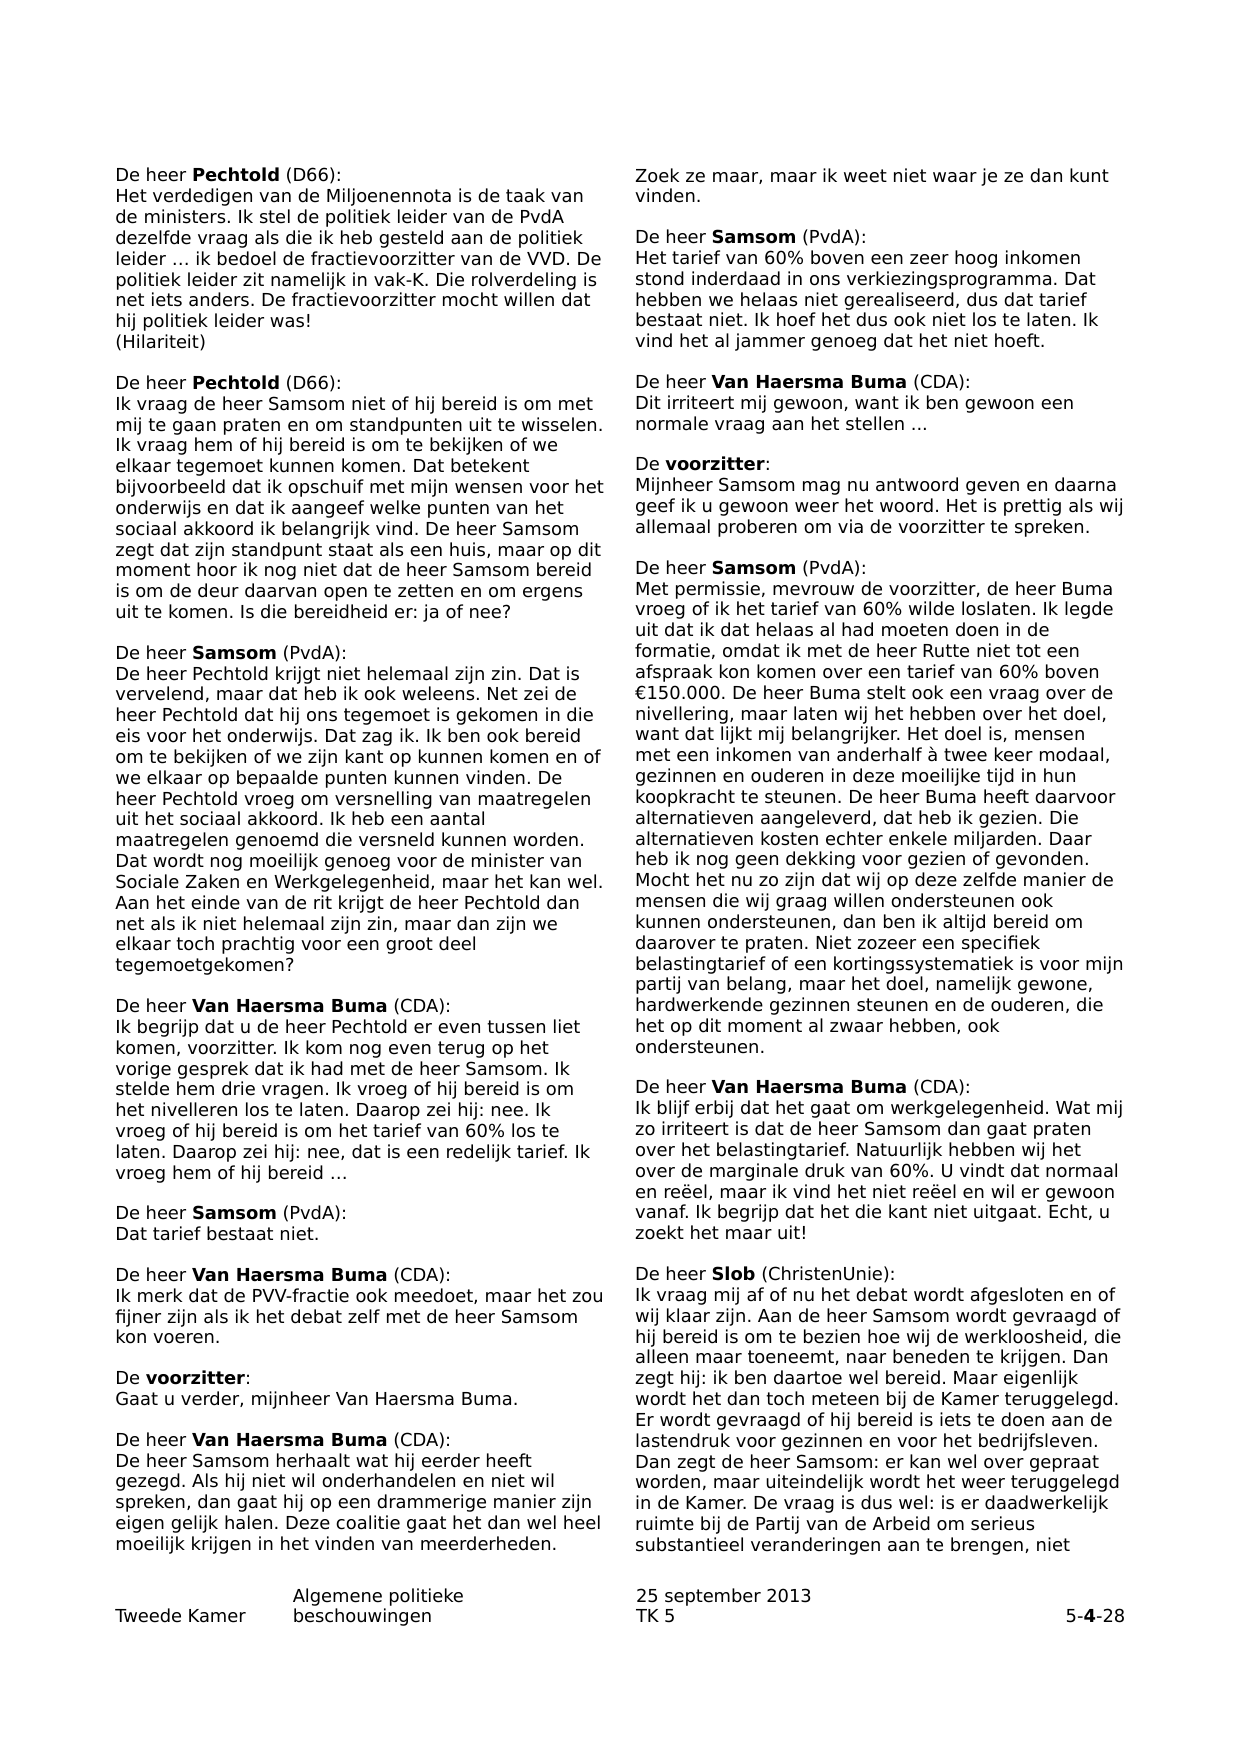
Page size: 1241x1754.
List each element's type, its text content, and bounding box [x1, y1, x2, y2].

text De heer Samsom (PvdA): [635, 227, 1125, 248]
text Dit irriteert mij gewoon, want ik ben gewoon een normale vraag aan het stellen ... [635, 393, 1125, 434]
text Het verdedigen van de Miljoenennota is de taak van de ministers. Ik stel de politiek leider van de PvdA dezelfde vraag als die ik heb gesteld aan de politiek leider … ik bedoel de fractievoorzitter van de VVD. De politiek leider zit namelijk in vak-K. Die rolverdeling is net iets anders. De fractievoorzitter mocht willen dat hij politiek leider was! [115, 186, 605, 332]
text Ik begrijp dat u de heer Pechtold er even tussen liet komen, voorzitter. Ik kom nog even terug op het vorige gesprek dat ik had met de heer Samsom. Ik stelde hem drie vragen. Ik vroeg of hij bereid is om het nivelleren los te laten. Daarop zei hij: nee. Ik vroeg of hij bereid is om het tarief van 60% los te laten. Daarop zei hij: nee, dat is een redelijk tarief. Ik vroeg hem of hij bereid … [115, 1017, 605, 1183]
text Zoek ze maar, maar ik weet niet waar je ze dan kunt vinden. [635, 165, 1125, 207]
text De heer Van Haersma Buma (CDA): [115, 1265, 605, 1286]
text Ik vraag mij af of nu het debat wordt afgesloten en of wij klaar zijn. Aan de heer Samsom wordt gevraagd of hij bereid is om te bezien hoe wij de werkloosheid, die alleen maar toeneemt, naar beneden te krijgen. Dan zegt hij: ik ben daartoe wel bereid. Maar eigenlijk wordt het dan toch meteen bij de Kamer teruggelegd. Er wordt gevraagd of hij bereid is iets te doen aan de lastendruk voor gezinnen en voor het bedrijfsleven. Dan zegt de heer Samsom: er kan wel over gepraat worden, maar uiteindelijk wordt het weer teruggelegd in de Kamer. De vraag is dus wel: is er daadwerkelijk ruimte bij de Partij van de Arbeid om serieus substantieel veranderingen aan te brengen, niet [635, 1285, 1125, 1556]
text De heer Van Haersma Buma (CDA): [635, 1077, 1125, 1098]
text Met permissie, mevrouw de voorzitter, de heer Buma vroeg of ik het tarief van 60% wilde loslaten. Ik legde uit dat ik dat helaas al had moeten doen in de formatie, omdat ik met de heer Rutte niet tot een afspraak kon komen over een tarief van 60% boven €150.000. De heer Buma stelt ook een vraag over de nivellering, maar laten wij het hebben over het doel, want dat lijkt mij belangrijker. Het doel is, mensen met een inkomen van anderhalf à twee keer modaal, gezinnen en ouderen in deze moeilijke tijd in hun koopkracht te steunen. De heer Buma heeft daarvoor alternatieven aangeleverd, dat heb ik gezien. Die alternatieven kosten echter enkele miljarden. Daar heb ik nog geen dekking voor gezien of gevonden. Mocht het nu zo zijn dat wij op deze zelfde manier de mensen die wij graag willen ondersteunen ook kunnen ondersteunen, dan ben ik altijd bereid om daarover te praten. Niet zozeer een specifiek belastingtarief of een kortingssystematiek is voor mijn partij van belang, maar het doel, namelijk gewone, hardwerkende gezinnen steunen en de ouderen, die het op dit moment al zwaar hebben, ook ondersteunen. [635, 578, 1125, 1057]
text De heer Pechtold (D66): [115, 165, 605, 186]
text De heer Pechtold krijgt niet helemaal zijn zin. Dat is vervelend, maar dat heb ik ook weleens. Net zei de heer Pechtold dat hij ons tegemoet is gekomen in die eis voor het onderwijs. Dat zag ik. Ik ben ook bereid om te bekijken of we zijn kant op kunnen komen en of we elkaar op bepaalde punten kunnen vinden. De heer Pechtold vroeg om versnelling van maatregelen uit het sociaal akkoord. Ik heb een aantal maatregelen genoemd die versneld kunnen worden. Dat wordt nog moeilijk genoeg voor de minister van Sociale Zaken en Werkgelegenheid, maar het kan wel. Aan het einde van de rit krijgt de heer Pechtold dan net als ik niet helemaal zijn zin, maar dan zijn we elkaar toch prachtig voor een groot deel tegemoetgekomen? [115, 663, 605, 976]
text De heer Pechtold (D66): [115, 373, 605, 393]
text Ik blijf erbij dat het gaat om werkgelegenheid. Wat mij zo irriteert is dat de heer Samsom dan gaat praten over het belastingtarief. Natuurlijk hebben wij het over de marginale druk van 60%. U vindt dat normaal en reëel, maar ik vind het niet reëel en wil er gewoon vanaf. Ik begrijp dat het die kant niet uitgaat. Echt, u zoekt het maar uit! [635, 1098, 1125, 1244]
text Ik vraag de heer Samsom niet of hij bereid is om met mij te gaan praten en om standpunten uit te wisselen. Ik vraag hem of hij bereid is om te bekijken of we elkaar tegemoet kunnen komen. Dat betekent bijvoorbeeld dat ik opschuif met mijn wensen voor het onderwijs en dat ik aangeef welke punten van het sociaal akkoord ik belangrijk vind. De heer Samsom zegt dat zijn standpunt staat als een huis, maar op dit moment hoor ik nog niet dat de heer Samsom bereid is om de deur daarvan open te zetten en om ergens uit te komen. Is die bereidheid er: ja of nee? [115, 393, 605, 623]
text Mijnheer Samsom mag nu antwoord geven en daarna geef ik u gewoon weer het woord. Het is prettig als wij allemaal proberen om via de voorzitter te spreken. [635, 475, 1125, 537]
text De voorzitter: [115, 1368, 605, 1389]
text De heer Van Haersma Buma (CDA): [115, 1429, 605, 1450]
text Gaat u verder, mijnheer Van Haersma Buma. [115, 1389, 605, 1409]
text De voorzitter: [635, 454, 1125, 475]
text Het tarief van 60% boven een zeer hoog inkomen stond inderdaad in ons verkiezingsprogramma. Dat hebben we helaas niet gerealiseerd, dus dat tarief bestaat niet. Ik hoef het dus ook niet los te laten. Ik vind het al jammer genoeg dat het niet hoeft. [635, 248, 1125, 352]
text (Hilariteit) [115, 332, 605, 353]
text De heer Samsom (PvdA): [115, 643, 605, 663]
text De heer Van Haersma Buma (CDA): [115, 996, 605, 1017]
text De heer Samsom (PvdA): [635, 557, 1125, 578]
text Ik merk dat de PVV-fractie ook meedoet, maar het zou fijner zijn als ik het debat zelf met de heer Samsom kon voeren. [115, 1286, 605, 1348]
text De heer Slob (ChristenUnie): [635, 1264, 1125, 1285]
text De heer Samsom (PvdA): [115, 1203, 605, 1224]
text De heer Samsom herhaalt wat hij eerder heeft gezegd. Als hij niet wil onderhandelen en niet wil spreken, dan gaat hij op een drammerige manier zijn eigen gelijk halen. Deze coalitie gaat het dan wel heel moeilijk krijgen in het vinden van meerderheden. [115, 1450, 605, 1554]
text De heer Van Haersma Buma (CDA): [635, 372, 1125, 393]
text Dat tarief bestaat niet. [115, 1224, 605, 1245]
